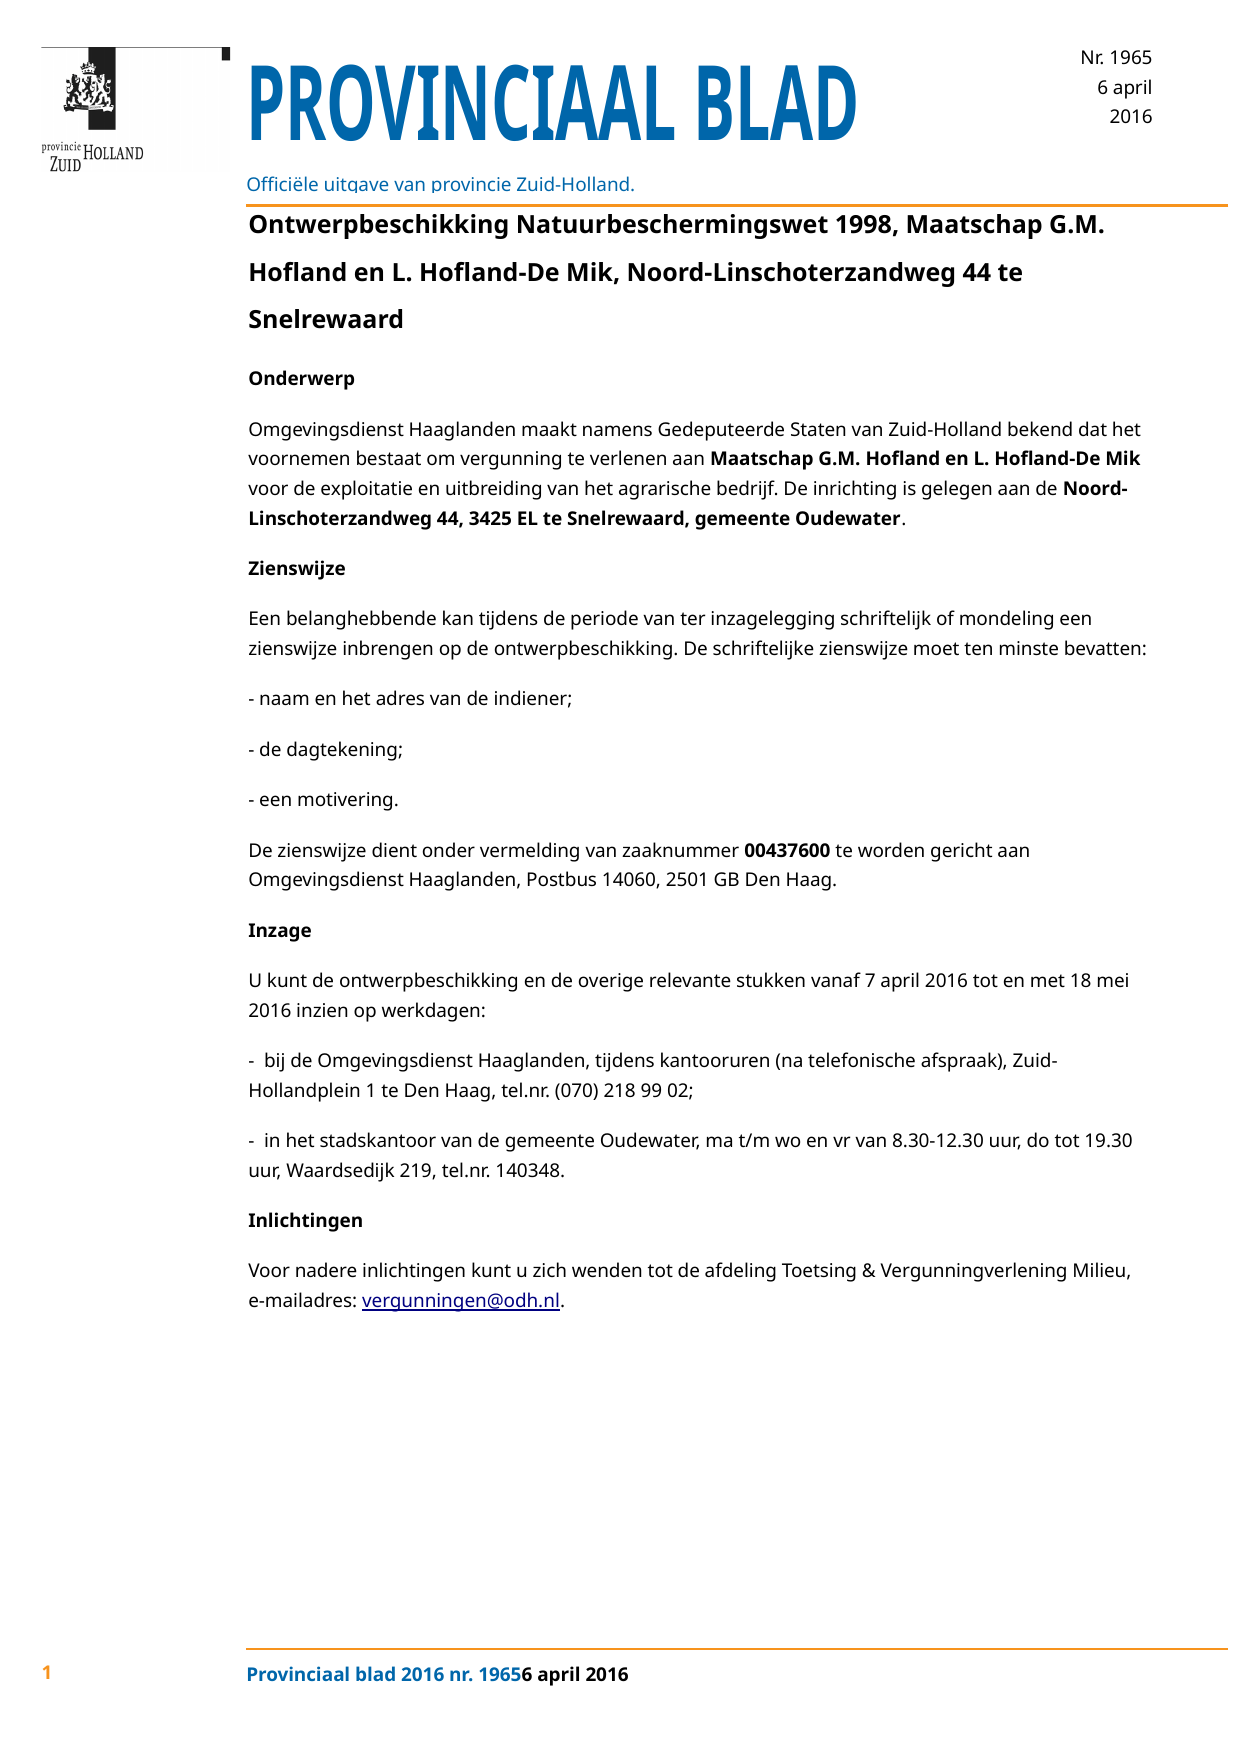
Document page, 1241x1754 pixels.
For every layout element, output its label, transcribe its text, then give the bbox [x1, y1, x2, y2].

text Een belanghebbende kan tijdens de periode van ter inzagelegging schriftelijk of mondeling een zienswijze inbrengen op de ontwerpbeschikking. De schriftelijke zienswijze moet ten minste bevatten: [248, 606, 1152, 661]
text Onderwerp [248, 366, 1152, 391]
text - de dagtekening; [248, 736, 1152, 762]
text - in het stadskantoor van de gemeente Oudewater, ma t/m wo en vr van 8.30-12.30 uur, do tot 19.30 uur, Waardsedijk 219, tel.nr. 140348. [248, 1127, 1152, 1182]
text Inzage [248, 917, 1152, 942]
text Omgevingsdienst Haaglanden maakt namens Gedeputeerde Staten van Zuid-Holland bekend dat het voornemen bestaat om vergunning te verlenen aan Maatschap G.M. Hofland en L. Hofland-De Mik voor de exploitatie en uitbreiding van het agrarische bedrijf. De inrichting is gelegen aan de Noord-Linschoterzandweg 44, 3425 EL te Snelrewaard, gemeente Oudewater. [248, 416, 1152, 530]
text De zienswijze dient onder vermelding van zaaknummer 00437600 te worden gericht aan Omgevingsdienst Haaglanden, Postbus 14060, 2501 GB Den Haag. [248, 837, 1152, 892]
text Inlichtingen [248, 1207, 1152, 1233]
picture [41, 47, 231, 172]
text Voor nadere inlichtingen kunt u zich wenden tot de afdeling Toetsing & Vergunningverlening Milieu, e-mailadres: vergunningen@odh.nl. [248, 1258, 1152, 1313]
text - naam en het adres van de indiener; [248, 686, 1152, 711]
text - een motivering. [248, 786, 1152, 812]
text Ontwerpbeschikking Natuurbeschermingswet 1998, Maatschap G.M. Hofland en L. Hofland-De Mik, Noord-Linschoterzandweg 44 te Snelrewaard [248, 207, 1152, 336]
text U kunt de ontwerpbeschikking en de overige relevante stukken vanaf 7 april 2016 tot en met 18 mei 2016 inzien op werkdagen: [248, 967, 1152, 1022]
text Zienswijze [248, 555, 1152, 581]
text - bij de Omgevingsdienst Haaglanden, tijdens kantooruren (na telefonische afspraak), Zuid-Hollandplein 1 te Den Haag, tel.nr. (070) 218 99 02; [248, 1047, 1152, 1102]
